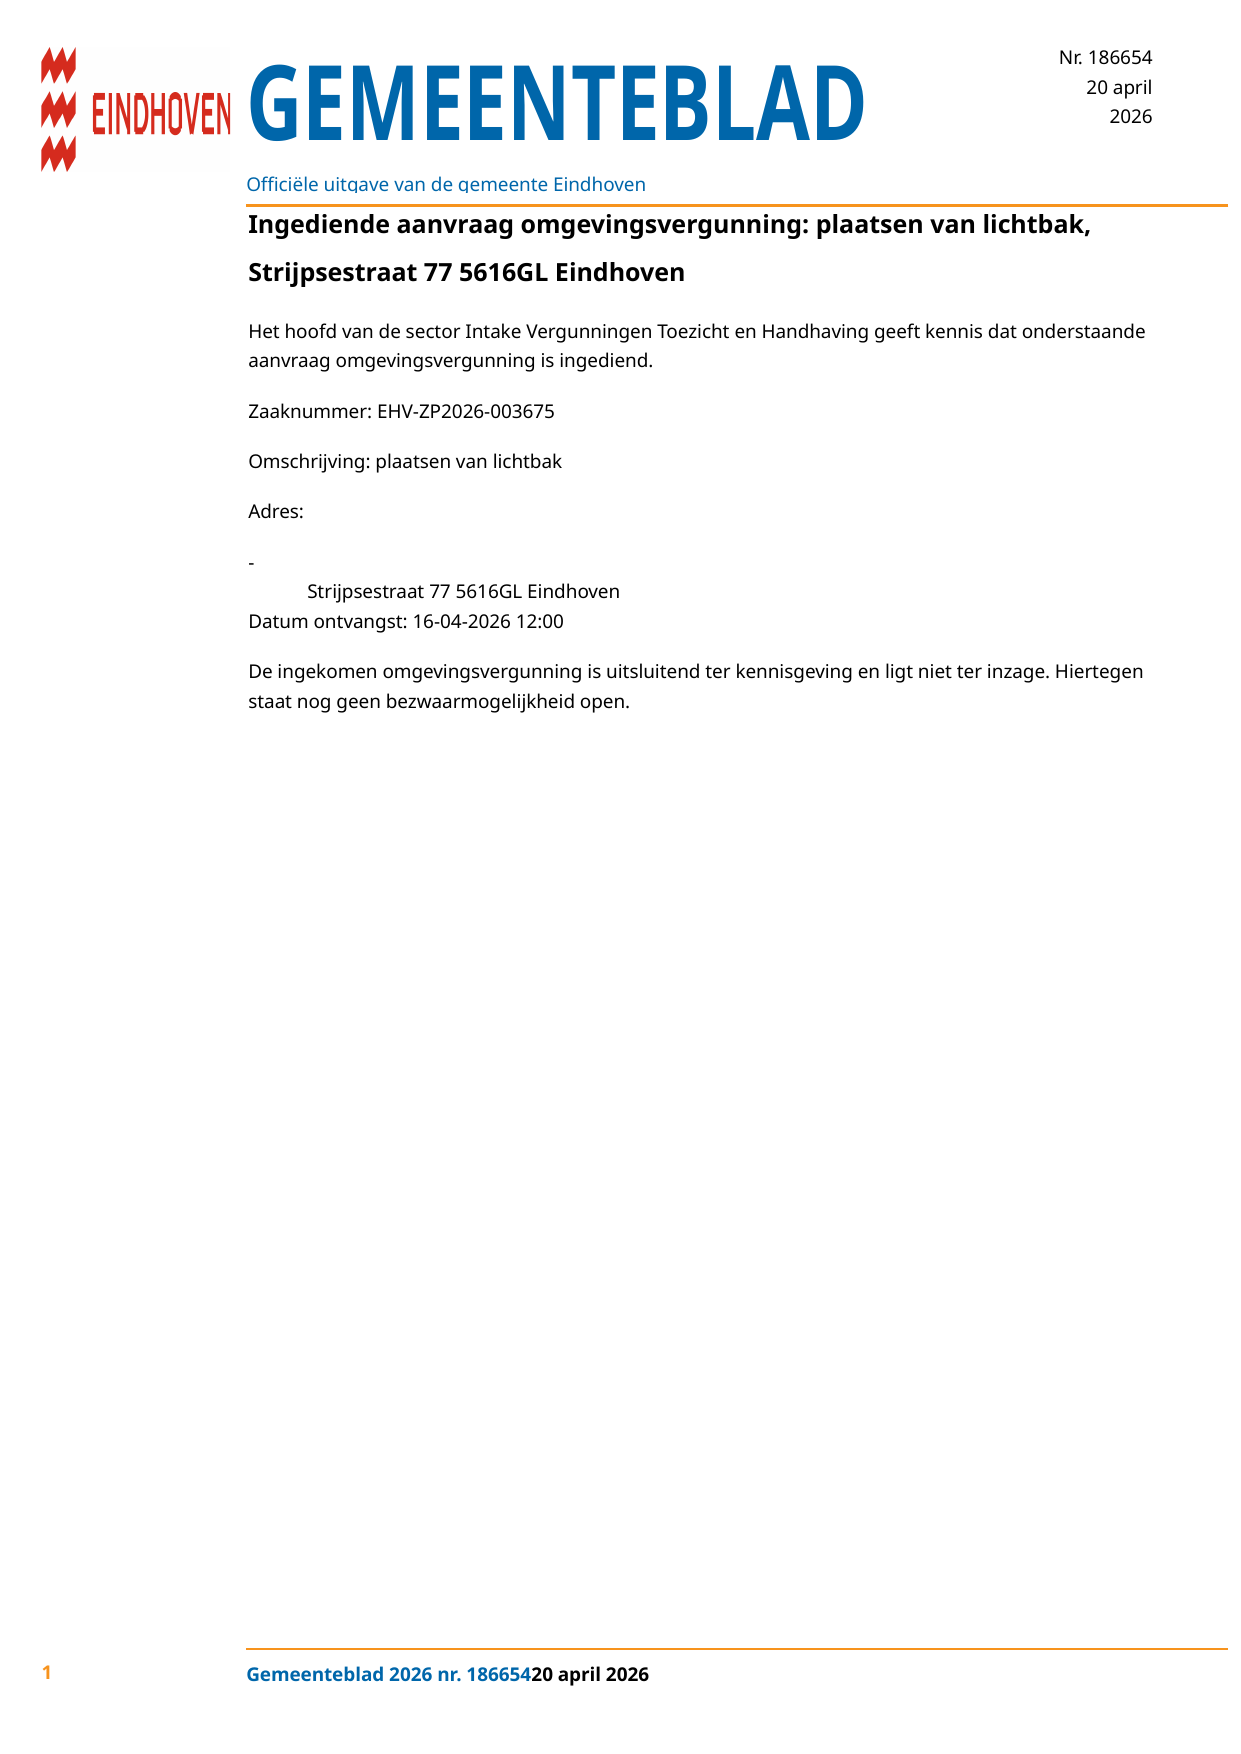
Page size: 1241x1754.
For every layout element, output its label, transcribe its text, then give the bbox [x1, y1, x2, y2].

text Datum ontvangst: 16-04-2026 12:00 [248, 608, 1152, 634]
text Het hoofd van de sector Intake Vergunningen Toezicht en Handhaving geeft kennis dat onderstaande aanvraag omgevingsvergunning is ingediend. [248, 318, 1152, 373]
text De ingekomen omgevingsvergunning is uitsluitend ter kennisgeving en ligt niet ter inzage. Hiertegen staat nog geen bezwaarmogelijkheid open. [248, 659, 1152, 714]
text Adres: [248, 499, 1152, 524]
text Omschrijving: plaatsen van lichtbak [248, 448, 1152, 474]
list Strijpsestraat 77 5616GL Eindhoven [248, 579, 1152, 604]
picture [41, 47, 231, 172]
text Ingediende aanvraag omgevingsvergunning: plaatsen van lichtbak, Strijpsestraat 77 5616GL Eindhoven [248, 207, 1152, 288]
text Zaaknummer: EHV-ZP2026-003675 [248, 398, 1152, 424]
